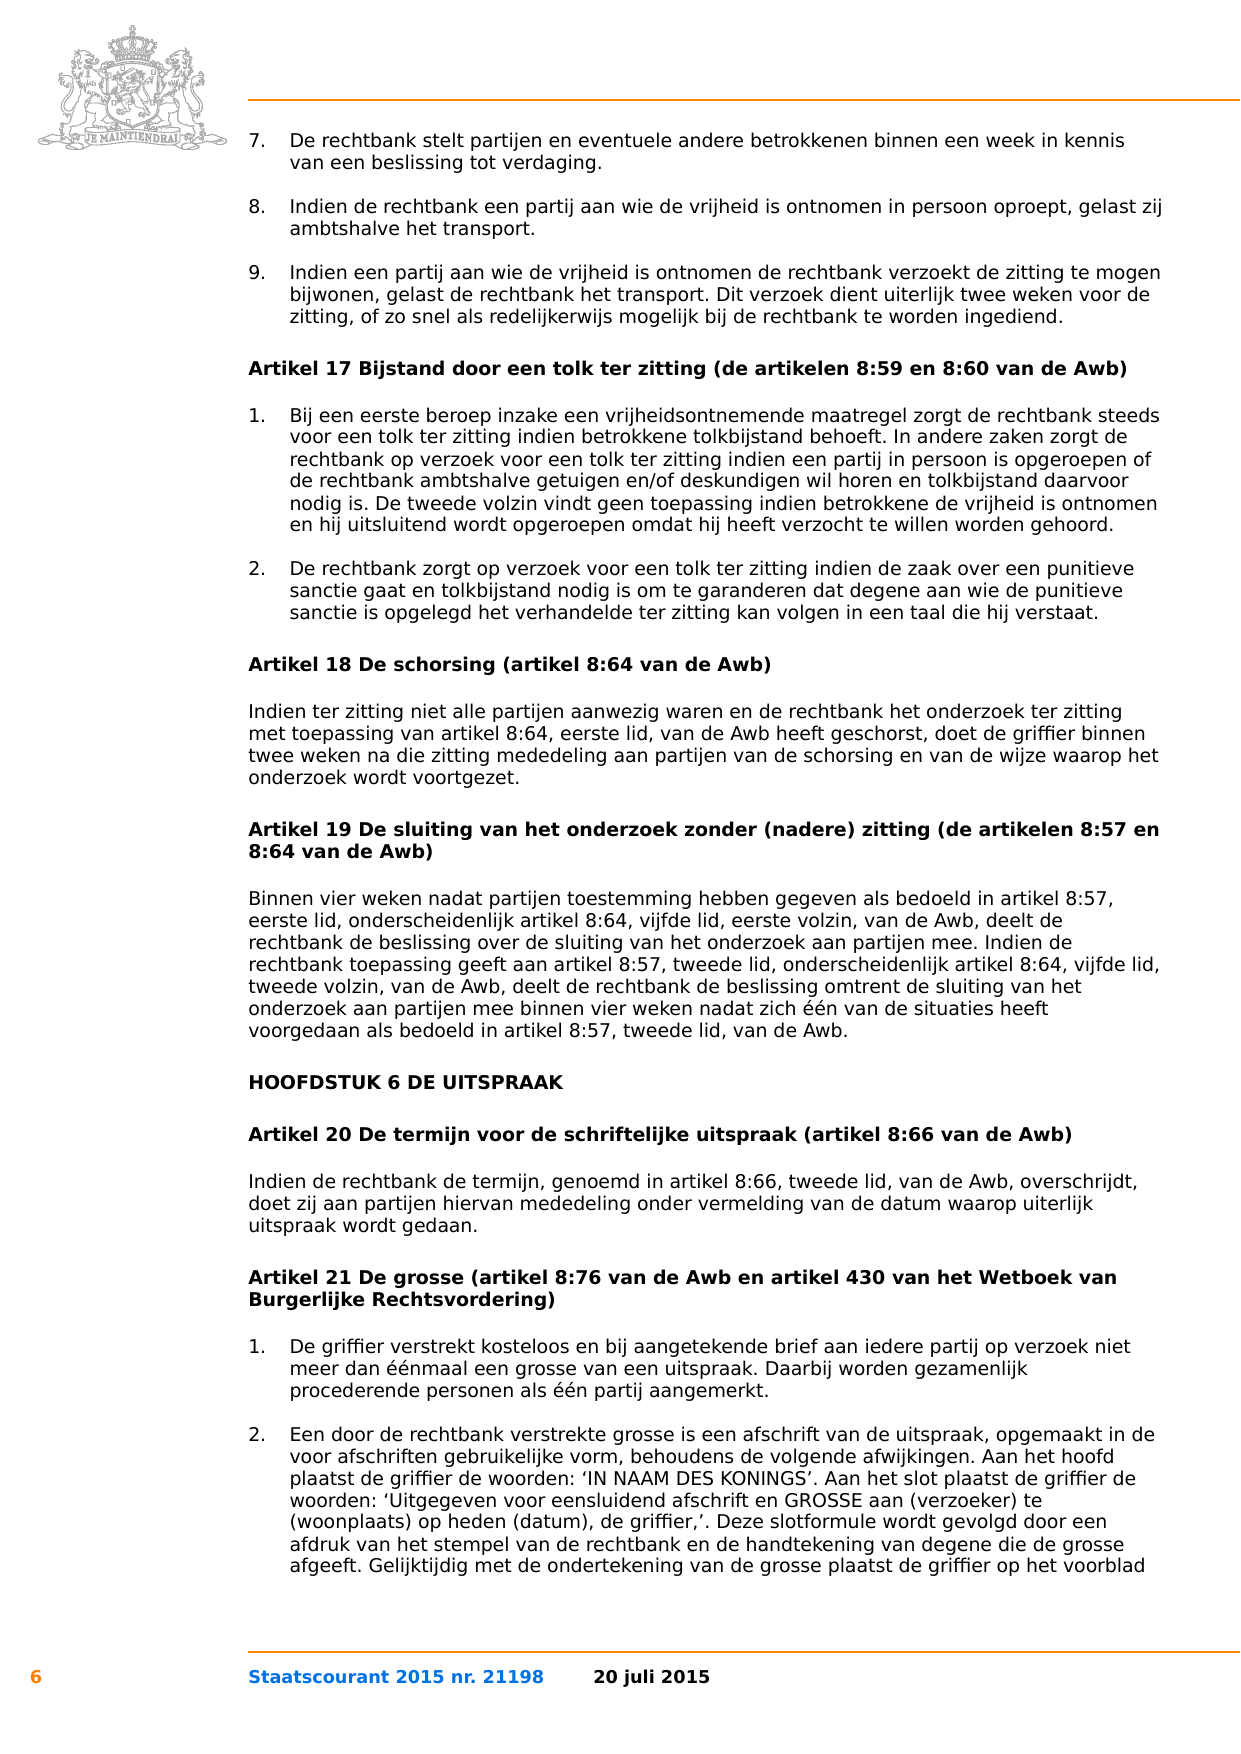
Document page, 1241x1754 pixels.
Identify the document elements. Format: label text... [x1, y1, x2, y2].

text Indien ter zitting niet alle partijen aanwezig waren en de rechtbank het onderzoek ter zitting met toepassing van artikel 8:64, eerste lid, van de Awb heeft geschorst, doet de griffier binnen twee weken na die zitting mededeling aan partijen van de schorsing en van de wijze waarop het onderzoek wordt voortgezet. [248, 701, 1163, 789]
picture [38, 25, 227, 150]
subtitle Artikel 18 De schorsing (artikel 8:64 van de Awb) [248, 654, 1163, 676]
text 2. De rechtbank zorgt op verzoek voor een tolk ter zitting indien de zaak over een punitieve sanctie gaat en tolkbijstand nodig is om te garanderen dat degene aan wie de punitieve sanctie is opgelegd het verhandelde ter zitting kan volgen in een taal die hij verstaat. [248, 558, 1163, 624]
subtitle HOOFDSTUK 6 DE UITSPRAAK [248, 1072, 1163, 1094]
text Indien de rechtbank de termijn, genoemd in artikel 8:66, tweede lid, van de Awb, overschrijdt, doet zij aan partijen hiervan mededeling onder vermelding van de datum waarop uiterlijk uitspraak wordt gedaan. [248, 1171, 1163, 1237]
text 1. Bij een eerste beroep inzake een vrijheidsontnemende maatregel zorgt de rechtbank steeds voor een tolk ter zitting indien betrokkene tolkbijstand behoeft. In andere zaken zorgt de rechtbank op verzoek voor een tolk ter zitting indien een partij in persoon is opgeroepen of de rechtbank ambtshalve getuigen en/of deskundigen wil horen en tolkbijstand daarvoor nodig is. De tweede volzin vindt geen toepassing indien betrokkene de vrijheid is ontnomen en hij uitsluitend wordt opgeroepen omdat hij heeft verzocht te willen worden gehoord. [248, 404, 1163, 536]
text 1. De griffier verstrekt kosteloos en bij aangetekende brief aan iedere partij op verzoek niet meer dan éénmaal een grosse van een uitspraak. Daarbij worden gezamenlijk procederende personen als één partij aangemerkt. [248, 1336, 1163, 1402]
text Binnen vier weken nadat partijen toestemming hebben gegeven als bedoeld in artikel 8:57, eerste lid, onderscheidenlijk artikel 8:64, vijfde lid, eerste volzin, van de Awb, deelt de rechtbank de beslissing over de sluiting van het onderzoek aan partijen mee. Indien de rechtbank toepassing geeft aan artikel 8:57, tweede lid, onderscheidenlijk artikel 8:64, vijfde lid, tweede volzin, van de Awb, deelt de rechtbank de beslissing omtrent de sluiting van het onderzoek aan partijen mee binnen vier weken nadat zich één van de situaties heeft voorgedaan als bedoeld in artikel 8:57, tweede lid, van de Awb. [248, 888, 1163, 1042]
text 7. De rechtbank stelt partijen en eventuele andere betrokkenen binnen een week in kennis van een beslissing tot verdaging. [248, 130, 1163, 174]
subtitle Artikel 20 De termijn voor de schriftelijke uitspraak (artikel 8:66 van de Awb) [248, 1124, 1163, 1146]
text 9. Indien een partij aan wie de vrijheid is ontnomen de rechtbank verzoekt de zitting te mogen bijwonen, gelast de rechtbank het transport. Dit verzoek dient uiterlijk twee weken voor de zitting, of zo snel als redelijkerwijs mogelijk bij de rechtbank te worden ingediend. [248, 262, 1163, 327]
text 2. Een door de rechtbank verstrekte grosse is een afschrift van de uitspraak, opgemaakt in de voor afschriften gebruikelijke vorm, behoudens de volgende afwijkingen. Aan het hoofd plaatst de griffier de woorden: ‘IN NAAM DES KONINGS’. Aan het slot plaatst de griffier de woorden: ‘Uitgegeven voor eensluidend afschrift en GROSSE aan (verzoeker) te (woonplaats) op heden (datum), de griffier,’. Deze slotformule wordt gevolgd door een afdruk van het stempel van de rechtbank en de handtekening van degene die de grosse afgeeft. Gelijktijdig met de ondertekening van de grosse plaatst de griffier op het voorblad [248, 1423, 1163, 1577]
text 8. Indien de rechtbank een partij aan wie de vrijheid is ontnomen in persoon oproept, gelast zij ambtshalve het transport. [248, 196, 1163, 240]
subtitle Artikel 21 De grosse (artikel 8:76 van de Awb en artikel 430 van het Wetboek van Burgerlijke Rechtsvordering) [248, 1267, 1163, 1311]
subtitle Artikel 19 De sluiting van het onderzoek zonder (nadere) zitting (de artikelen 8:57 en 8:64 van de Awb) [248, 819, 1163, 863]
subtitle Artikel 17 Bijstand door een tolk ter zitting (de artikelen 8:59 en 8:60 van de Awb) [248, 357, 1163, 379]
